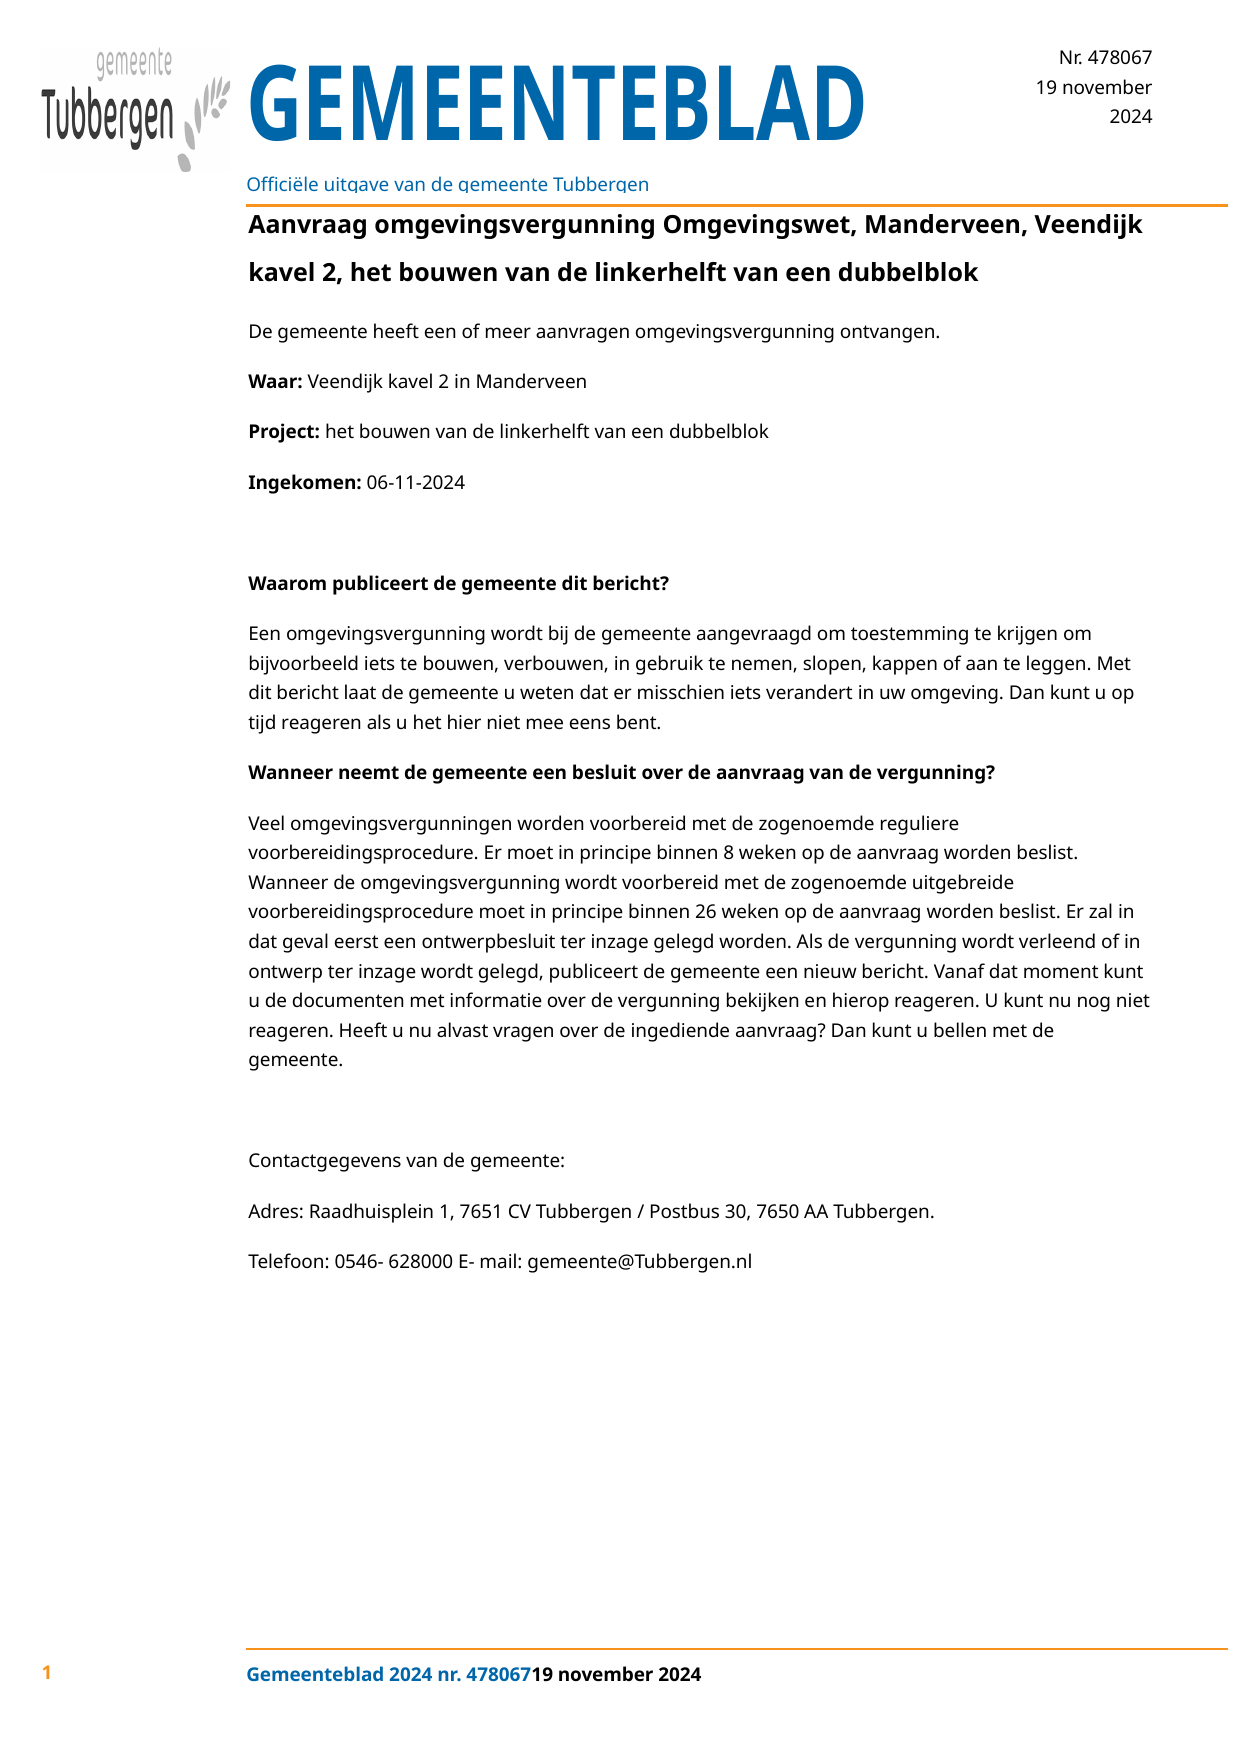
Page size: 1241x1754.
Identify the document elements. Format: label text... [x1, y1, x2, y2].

text Contactgegevens van de gemeente: [248, 1147, 1152, 1173]
text De gemeente heeft een of meer aanvragen omgevingsvergunning ontvangen. [248, 318, 1152, 344]
text Waar: Veendijk kavel 2 in Manderveen [248, 368, 1152, 394]
text Wanneer neemt de gemeente een besluit over de aanvraag van de vergunning? [248, 759, 1152, 785]
text Veel omgevingsvergunningen worden voorbereid met de zogenoemde reguliere voorbereidingsprocedure. Er moet in principe binnen 8 weken op de aanvraag worden beslist. Wanneer de omgevingsvergunning wordt voorbereid met de zogenoemde uitgebreide voorbereidingsprocedure moet in principe binnen 26 weken op de aanvraag worden beslist. Er zal in dat geval eerst een ontwerpbesluit ter inzage gelegd worden. Als de vergunning wordt verleend of in ontwerp ter inzage wordt gelegd, publiceert de gemeente een nieuw bericht. Vanaf dat moment kunt u de documenten met informatie over de vergunning bekijken en hierop reageren. U kunt nu nog niet reageren. Heeft u nu alvast vragen over de ingediende aanvraag? Dan kunt u bellen met de gemeente. [248, 810, 1152, 1072]
text Waarom publiceert de gemeente dit bericht? [248, 570, 1152, 596]
text Ingekomen: 06-11-2024 [248, 469, 1152, 495]
text Adres: Raadhuisplein 1, 7651 CV Tubbergen / Postbus 30, 7650 AA Tubbergen. [248, 1198, 1152, 1224]
text Een omgevingsvergunning wordt bij de gemeente aangevraagd om toestemming te krijgen om bijvoorbeeld iets te bouwen, verbouwen, in gebruik te nemen, slopen, kappen of aan te leggen. Met dit bericht laat de gemeente u weten dat er misschien iets verandert in uw omgeving. Dan kunt u op tijd reageren als u het hier niet mee eens bent. [248, 620, 1152, 735]
text Telefoon: 0546- 628000 E- mail: gemeente@Tubbergen.nl [248, 1248, 1152, 1274]
picture [41, 47, 231, 172]
text Aanvraag omgevingsvergunning Omgevingswet, Manderveen, Veendijk kavel 2, het bouwen van de linkerhelft van een dubbelblok [248, 207, 1152, 288]
text Project: het bouwen van de linkerhelft van een dubbelblok [248, 419, 1152, 444]
